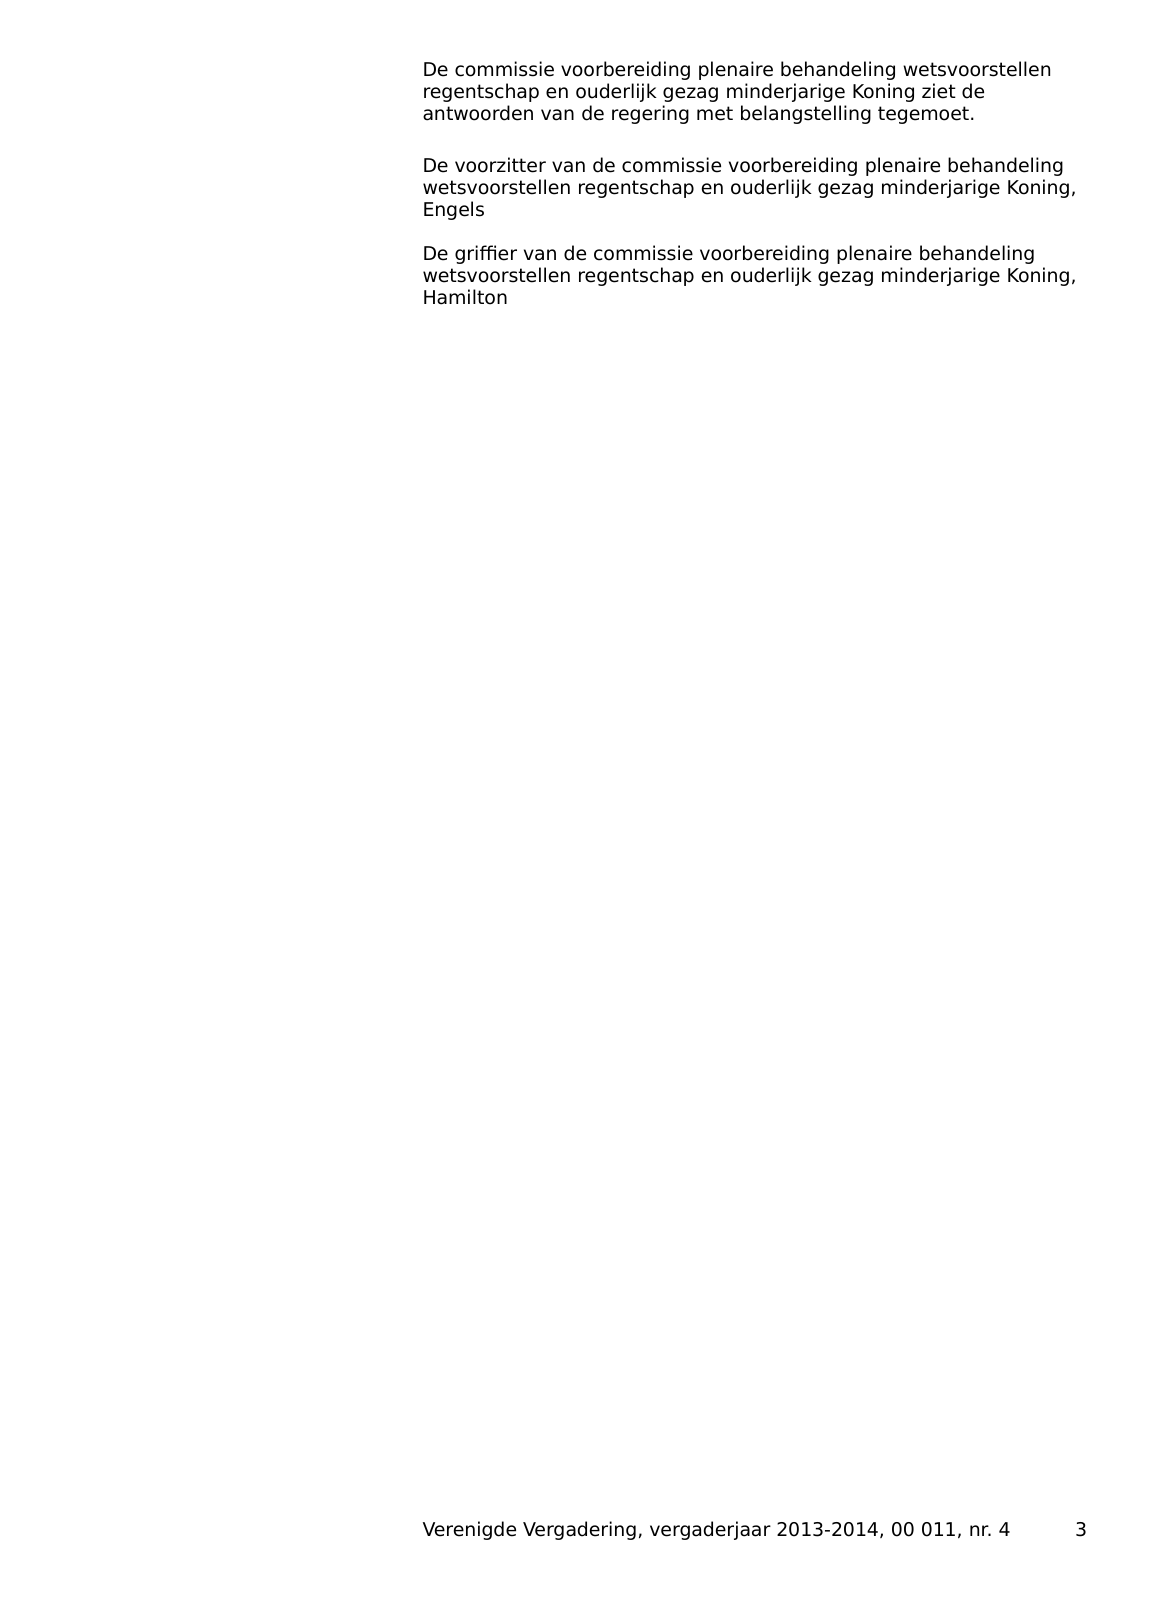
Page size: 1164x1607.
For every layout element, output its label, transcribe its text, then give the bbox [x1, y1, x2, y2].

text De voorzitter van de commissie voorbereiding plenaire behandeling wetsvoorstellen regentschap en ouderlijk gezag minderjarige Koning, Engels [422, 155, 1087, 221]
text De griffier van de commissie voorbereiding plenaire behandeling wetsvoorstellen regentschap en ouderlijk gezag minderjarige Koning, Hamilton [422, 243, 1087, 309]
text De commissie voorbereiding plenaire behandeling wetsvoorstellen regentschap en ouderlijk gezag minderjarige Koning ziet de antwoorden van de regering met belangstelling tegemoet. [422, 59, 1087, 125]
